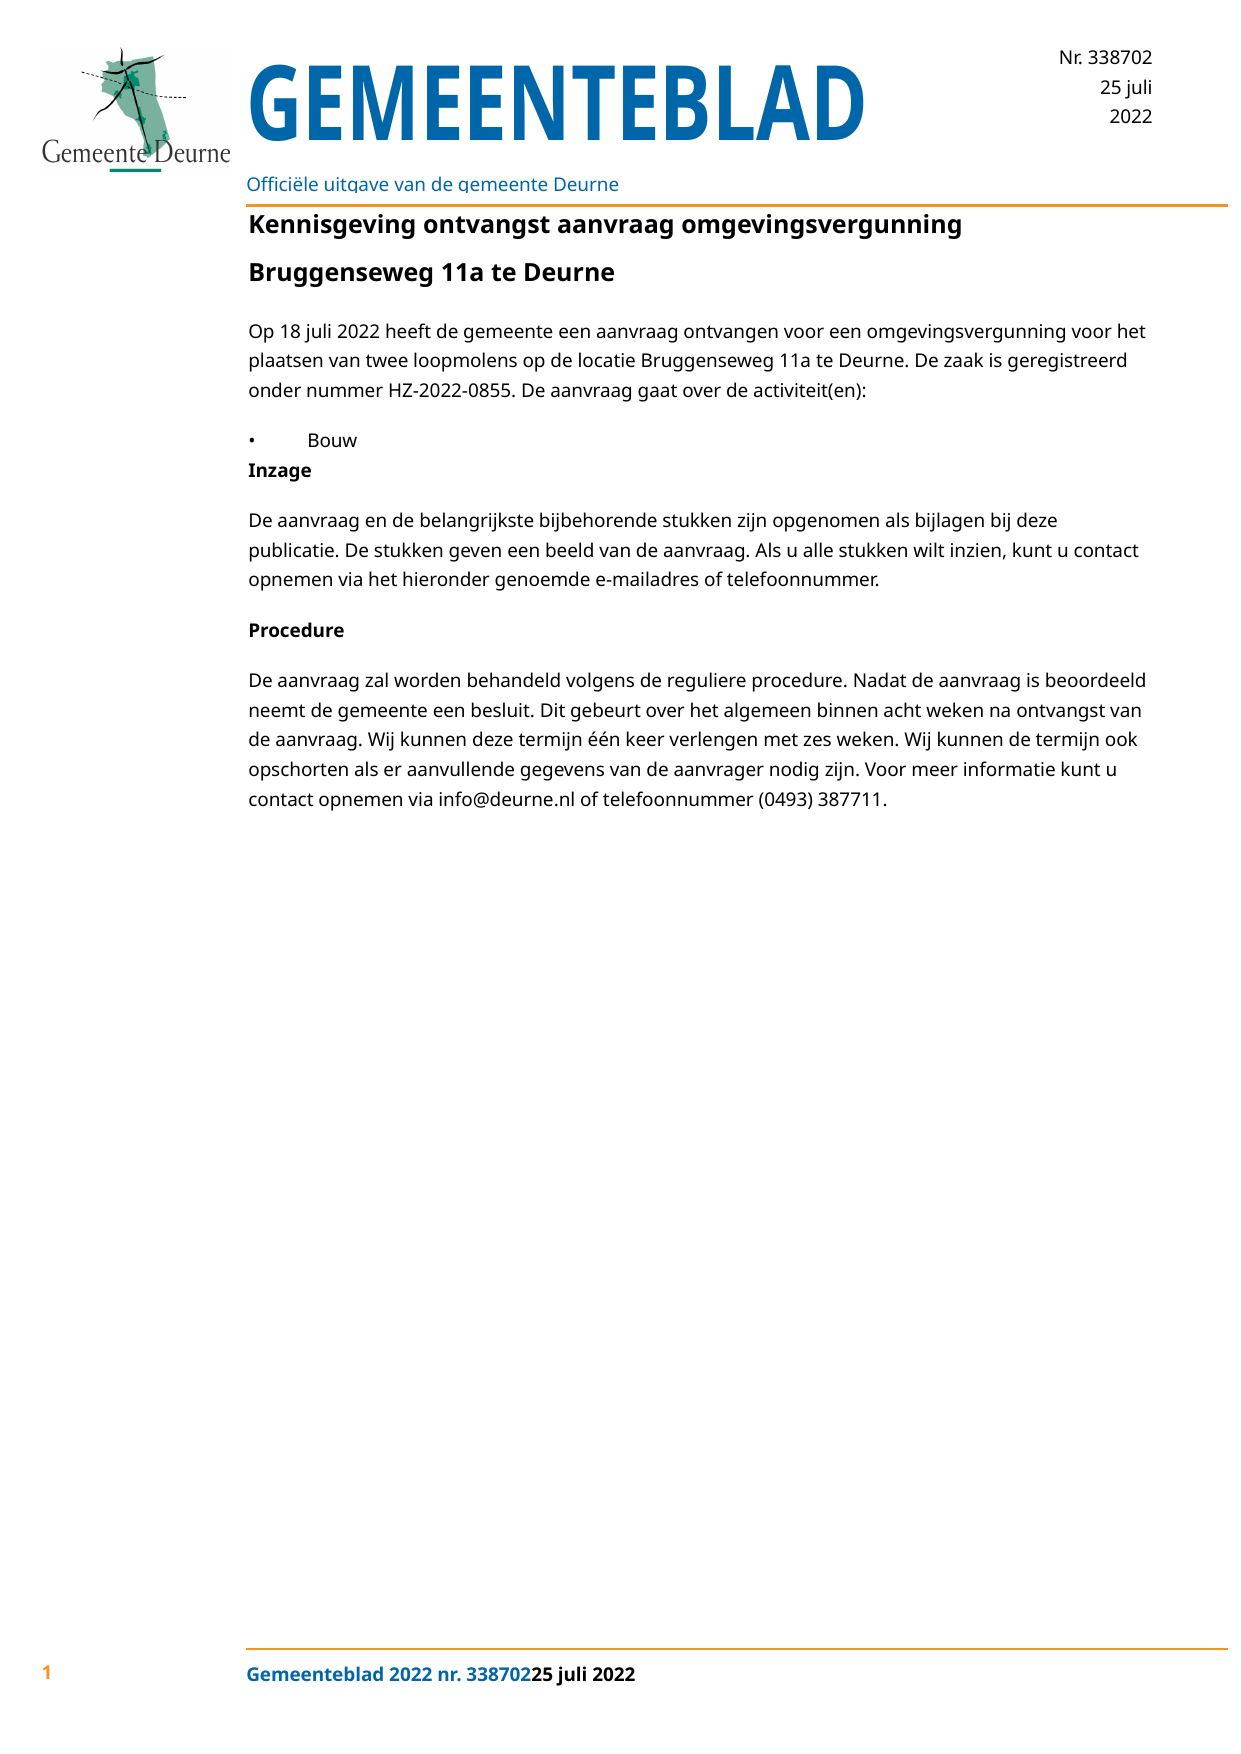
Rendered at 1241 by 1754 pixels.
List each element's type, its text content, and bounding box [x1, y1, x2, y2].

text Op 18 juli 2022 heeft de gemeente een aanvraag ontvangen voor een omgevingsvergunning voor het plaatsen van twee loopmolens op de locatie Bruggenseweg 11a te Deurne. De zaak is geregistreerd onder nummer HZ-2022-0855. De aanvraag gaat over de activiteit(en): [248, 318, 1152, 403]
text Kennisgeving ontvangst aanvraag omgevingsvergunning Bruggenseweg 11a te Deurne [248, 207, 1152, 288]
text De aanvraag zal worden behandeld volgens de reguliere procedure. Nadat de aanvraag is beoordeeld neemt de gemeente een besluit. Dit gebeurt over het algemeen binnen acht weken na ontvangst van de aanvraag. Wij kunnen deze termijn één keer verlengen met zes weken. Wij kunnen de termijn ook opschorten als er aanvullende gegevens van de aanvrager nodig zijn. Voor meer informatie kunt u contact opnemen via info@deurne.nl of telefoonnummer (0493) 387711. [248, 667, 1152, 812]
text Inzage [248, 457, 1152, 483]
text Procedure [248, 617, 1152, 643]
text De aanvraag en de belangrijkste bijbehorende stukken zijn opgenomen als bijlagen bij deze publicatie. De stukken geven een beeld van de aanvraag. Als u alle stukken wilt inzien, kunt u contact opnemen via het hieronder genoemde e-mailadres of telefoonnummer. [248, 507, 1152, 592]
list Bouw [248, 427, 1152, 453]
picture [41, 47, 231, 172]
